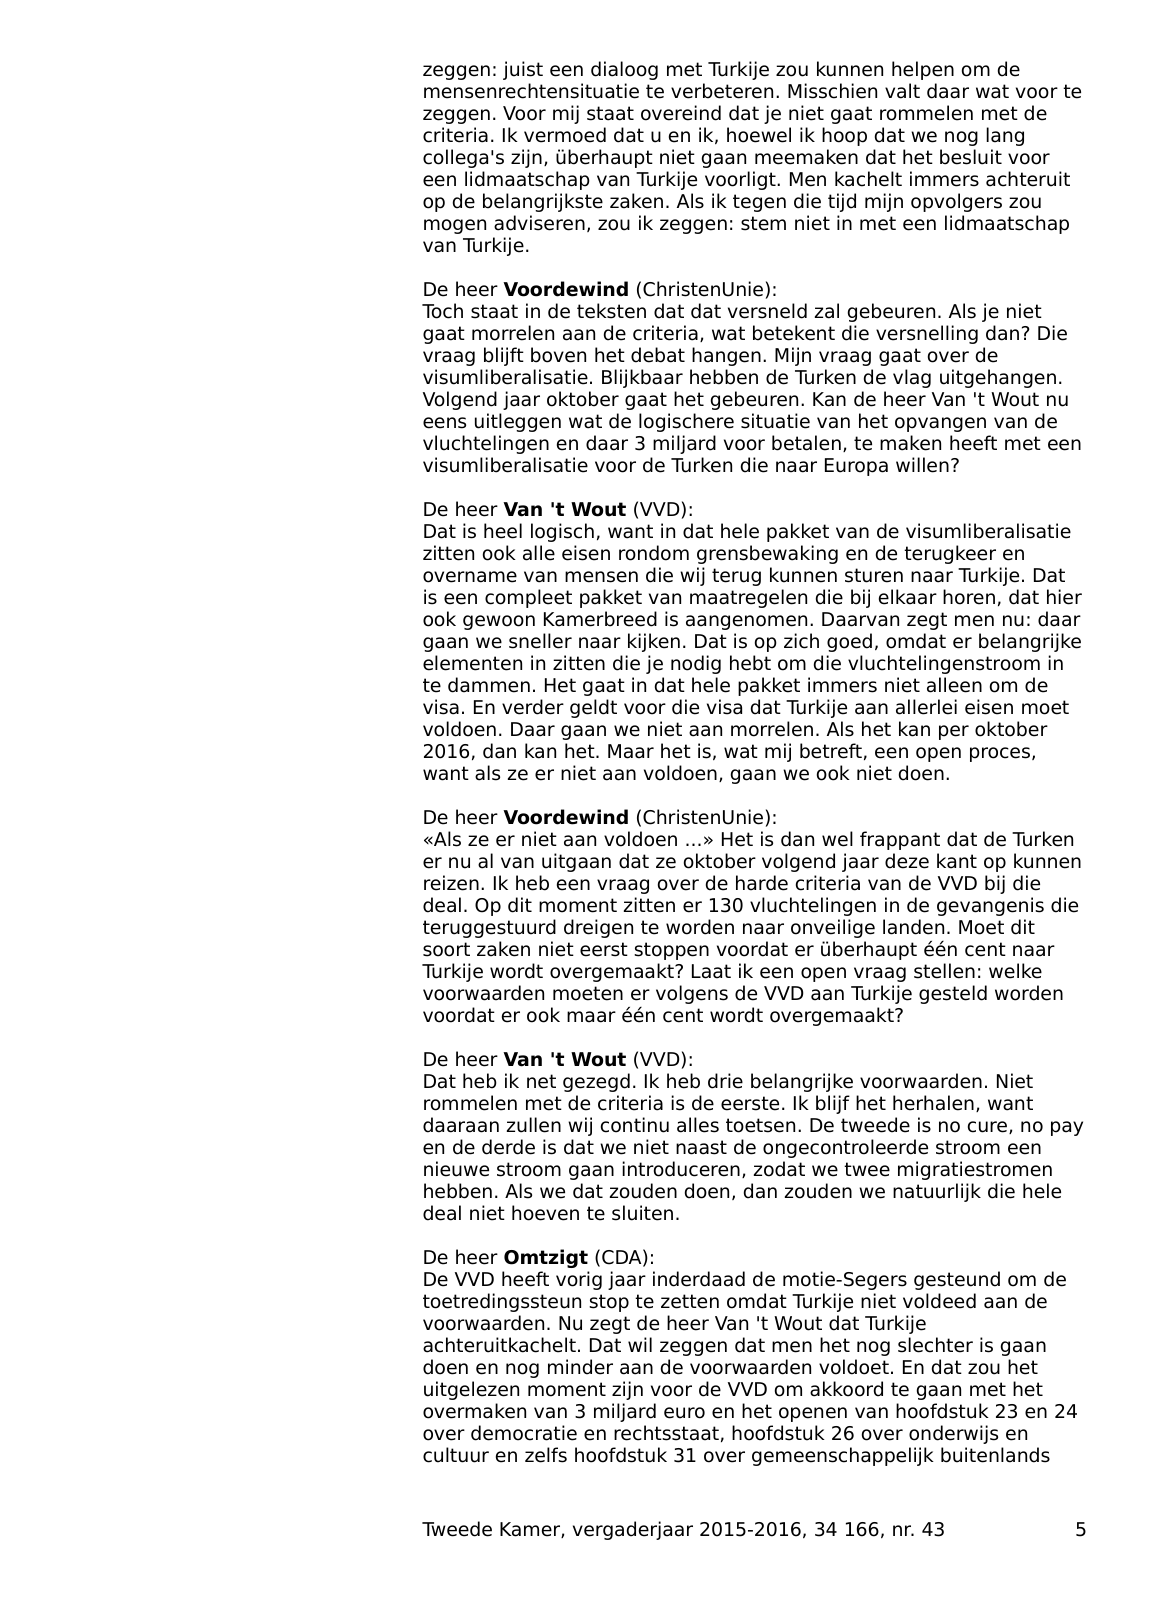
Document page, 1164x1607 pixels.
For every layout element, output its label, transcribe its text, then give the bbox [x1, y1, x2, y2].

text Dat heb ik net gezegd. Ik heb drie belangrijke voorwaarden. Niet rommelen met de criteria is de eerste. Ik blijf het herhalen, want daaraan zullen wij continu alles toetsen. De tweede is no cure, no pay en de derde is dat we niet naast de ongecontroleerde stroom een nieuwe stroom gaan introduceren, zodat we twee migratiestromen hebben. Als we dat zouden doen, dan zouden we natuurlijk die hele deal niet hoeven te sluiten. [422, 1071, 1087, 1225]
text De heer Voordewind (ChristenUnie): [422, 279, 1087, 301]
text «Als ze er niet aan voldoen ...» Het is dan wel frappant dat de Turken er nu al van uitgaan dat ze oktober volgend jaar deze kant op kunnen reizen. Ik heb een vraag over de harde criteria van de VVD bij die deal. Op dit moment zitten er 130 vluchtelingen in de gevangenis die teruggestuurd dreigen te worden naar onveilige landen. Moet dit soort zaken niet eerst stoppen voordat er überhaupt één cent naar Turkije wordt overgemaakt? Laat ik een open vraag stellen: welke voorwaarden moeten er volgens de VVD aan Turkije gesteld worden voordat er ook maar één cent wordt overgemaakt? [422, 829, 1087, 1027]
text De VVD heeft vorig jaar inderdaad de motie-Segers gesteund om de toetredingssteun stop te zetten omdat Turkije niet voldeed aan de voorwaarden. Nu zegt de heer Van 't Wout dat Turkije achteruitkachelt. Dat wil zeggen dat men het nog slechter is gaan doen en nog minder aan de voorwaarden voldoet. En dat zou het uitgelezen moment zijn voor de VVD om akkoord te gaan met het overmaken van 3 miljard euro en het openen van hoofdstuk 23 en 24 over democratie en rechtsstaat, hoofdstuk 26 over onderwijs en cultuur en zelfs hoofdstuk 31 over gemeenschappelijk buitenlands [422, 1269, 1087, 1467]
text De heer Voordewind (ChristenUnie): [422, 807, 1087, 829]
text De heer Omtzigt (CDA): [422, 1247, 1087, 1269]
text De heer Van 't Wout (VVD): [422, 1049, 1087, 1071]
text De heer Van 't Wout (VVD): [422, 499, 1087, 521]
text zeggen: juist een dialoog met Turkije zou kunnen helpen om de mensenrechtensituatie te verbeteren. Misschien valt daar wat voor te zeggen. Voor mij staat overeind dat je niet gaat rommelen met de criteria. Ik vermoed dat u en ik, hoewel ik hoop dat we nog lang collega's zijn, überhaupt niet gaan meemaken dat het besluit voor een lidmaatschap van Turkije voorligt. Men kachelt immers achteruit op de belangrijkste zaken. Als ik tegen die tijd mijn opvolgers zou mogen adviseren, zou ik zeggen: stem niet in met een lidmaatschap van Turkije. [422, 59, 1087, 257]
text Dat is heel logisch, want in dat hele pakket van de visumliberalisatie zitten ook alle eisen rondom grensbewaking en de terugkeer en overname van mensen die wij terug kunnen sturen naar Turkije. Dat is een compleet pakket van maatregelen die bij elkaar horen, dat hier ook gewoon Kamerbreed is aangenomen. Daarvan zegt men nu: daar gaan we sneller naar kijken. Dat is op zich goed, omdat er belangrijke elementen in zitten die je nodig hebt om die vluchtelingenstroom in te dammen. Het gaat in dat hele pakket immers niet alleen om de visa. En verder geldt voor die visa dat Turkije aan allerlei eisen moet voldoen. Daar gaan we niet aan morrelen. Als het kan per oktober 2016, dan kan het. Maar het is, wat mij betreft, een open proces, want als ze er niet aan voldoen, gaan we ook niet doen. [422, 521, 1087, 785]
text Toch staat in de teksten dat dat versneld zal gebeuren. Als je niet gaat morrelen aan de criteria, wat betekent die versnelling dan? Die vraag blijft boven het debat hangen. Mijn vraag gaat over de visumliberalisatie. Blijkbaar hebben de Turken de vlag uitgehangen. Volgend jaar oktober gaat het gebeuren. Kan de heer Van 't Wout nu eens uitleggen wat de logischere situatie van het opvangen van de vluchtelingen en daar 3 miljard voor betalen, te maken heeft met een visumliberalisatie voor de Turken die naar Europa willen? [422, 301, 1087, 477]
